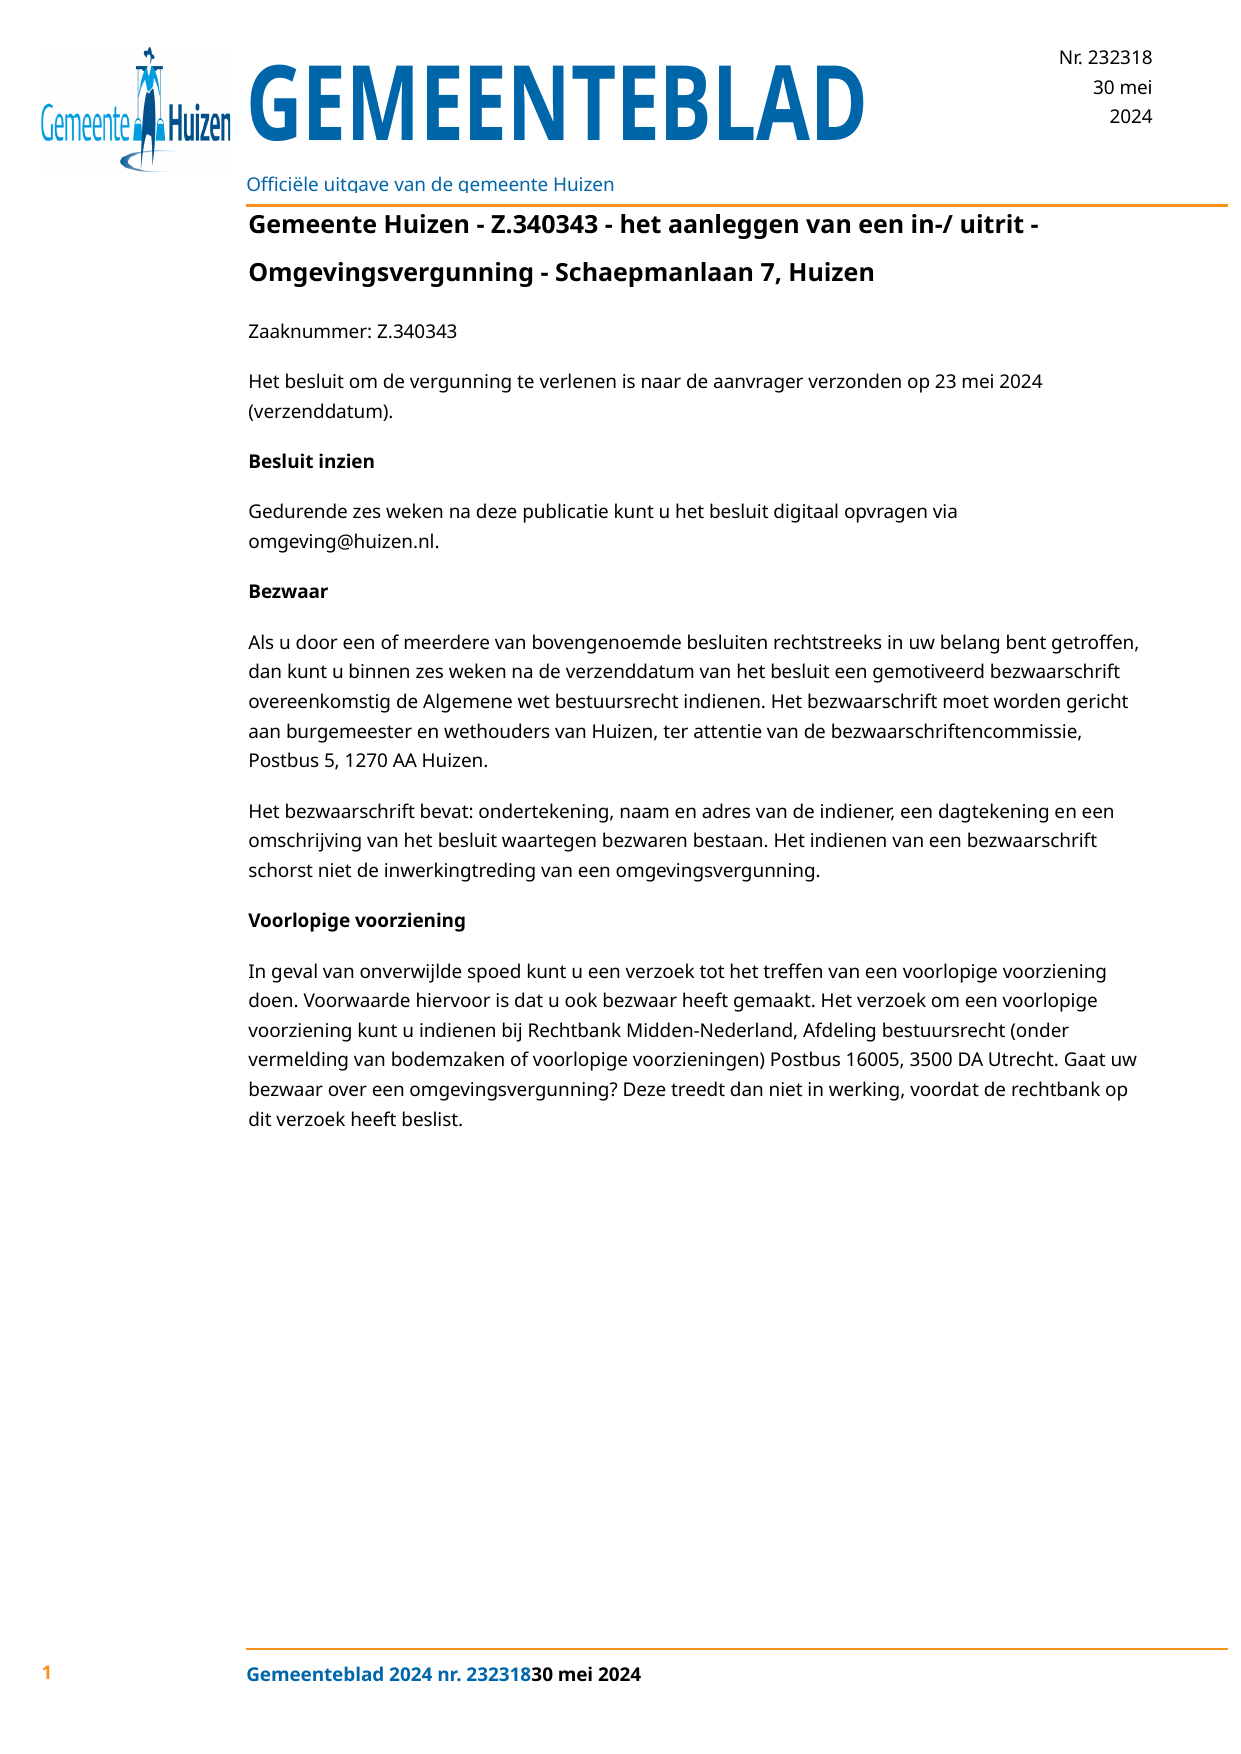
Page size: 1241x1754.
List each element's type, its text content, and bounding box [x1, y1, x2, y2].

text Het besluit om de vergunning te verlenen is naar de aanvrager verzonden op 23 mei 2024 (verzenddatum). [248, 368, 1152, 424]
text Het bezwaarschrift bevat: ondertekening, naam en adres van de indiener, een dagtekening en een omschrijving van het besluit waartegen bezwaren bestaan. Het indienen van een bezwaarschrift schorst niet de inwerkingtreding van een omgevingsvergunning. [248, 798, 1152, 883]
text Gemeente Huizen - Z.340343 - het aanleggen van een in-/ uitrit - Omgevingsvergunning - Schaepmanlaan 7, Huizen [248, 207, 1152, 288]
picture [41, 47, 231, 172]
text Bezwaar [248, 579, 1152, 604]
text Voorlopige voorziening [248, 907, 1152, 933]
text Zaaknummer: Z.340343 [248, 318, 1152, 344]
text Besluit inzien [248, 448, 1152, 474]
text Als u door een of meerdere van bovengenoemde besluiten rechtstreeks in uw belang bent getroffen, dan kunt u binnen zes weken na de verzenddatum van het besluit een gemotiveerd bezwaarschrift overeenkomstig de Algemene wet bestuursrecht indienen. Het bezwaarschrift moet worden gericht aan burgemeester en wethouders van Huizen, ter attentie van de bezwaarschriftencommissie, Postbus 5, 1270 AA Huizen. [248, 629, 1152, 773]
text Gedurende zes weken na deze publicatie kunt u het besluit digitaal opvragen via omgeving@huizen.nl. [248, 499, 1152, 554]
text In geval van onverwijlde spoed kunt u een verzoek tot het treffen van een voorlopige voorziening doen. Voorwaarde hiervoor is dat u ook bezwaar heeft gemaakt. Het verzoek om een voorlopige voorziening kunt u indienen bij Rechtbank Midden-Nederland, Afdeling bestuursrecht (onder vermelding van bodemzaken of voorlopige voorzieningen) Postbus 16005, 3500 DA Utrecht. Gaat uw bezwaar over een omgevingsvergunning? Deze treedt dan niet in werking, voordat de rechtbank op dit verzoek heeft beslist. [248, 958, 1152, 1132]
